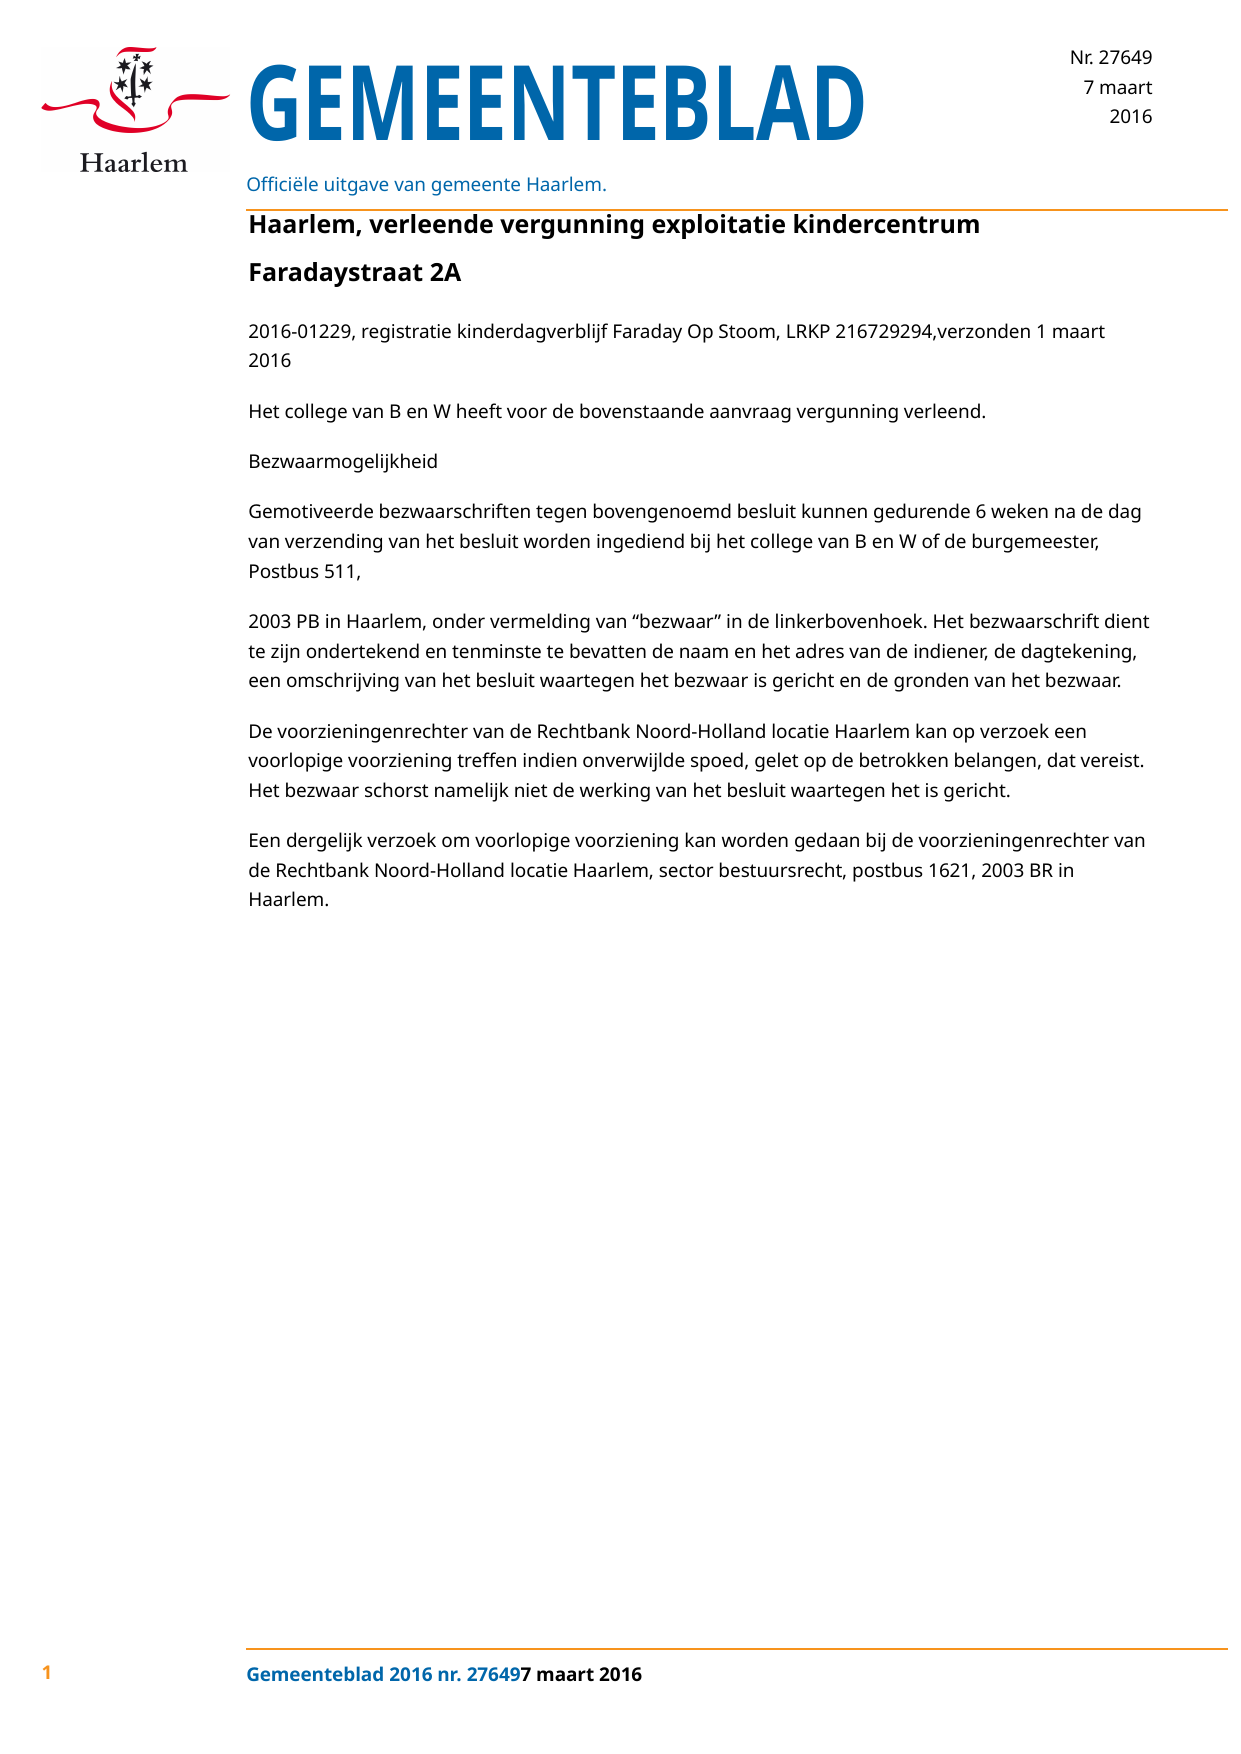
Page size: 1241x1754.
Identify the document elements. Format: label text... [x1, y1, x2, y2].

picture [41, 47, 231, 172]
text 2003 PB in Haarlem, onder vermelding van “bezwaar” in de linkerbovenhoek. Het bezwaarschrift dient te zijn ondertekend en tenminste te bevatten de naam en het adres van de indiener, de dagtekening, een omschrijving van het besluit waartegen het bezwaar is gericht en de gronden van het bezwaar. [248, 608, 1152, 693]
text Een dergelijk verzoek om voorlopige voorziening kan worden gedaan bij de voorzieningenrechter van de Rechtbank Noord-Holland locatie Haarlem, sector bestuursrecht, postbus 1621, 2003 BR in Haarlem. [248, 827, 1152, 912]
text Het college van B en W heeft voor de bovenstaande aanvraag vergunning verleend. [248, 398, 1152, 424]
text 2016-01229, registratie kinderdagverblijf Faraday Op Stoom, LRKP 216729294,verzonden 1 maart 2016 [248, 318, 1152, 373]
text Gemotiveerde bezwaarschriften tegen bovengenoemd besluit kunnen gedurende 6 weken na de dag van verzending van het besluit worden ingediend bij het college van B en W of de burgemeester, Postbus 511, [248, 499, 1152, 584]
text Haarlem, verleende vergunning exploitatie kindercentrum Faradaystraat 2A [248, 211, 1152, 288]
text De voorzieningenrechter van de Rechtbank Noord-Holland locatie Haarlem kan op verzoek een voorlopige voorziening treffen indien onverwijlde spoed, gelet op de betrokken belangen, dat vereist. Het bezwaar schorst namelijk niet de werking van het besluit waartegen het is gericht. [248, 718, 1152, 803]
text Bezwaarmogelijkheid [248, 448, 1152, 474]
